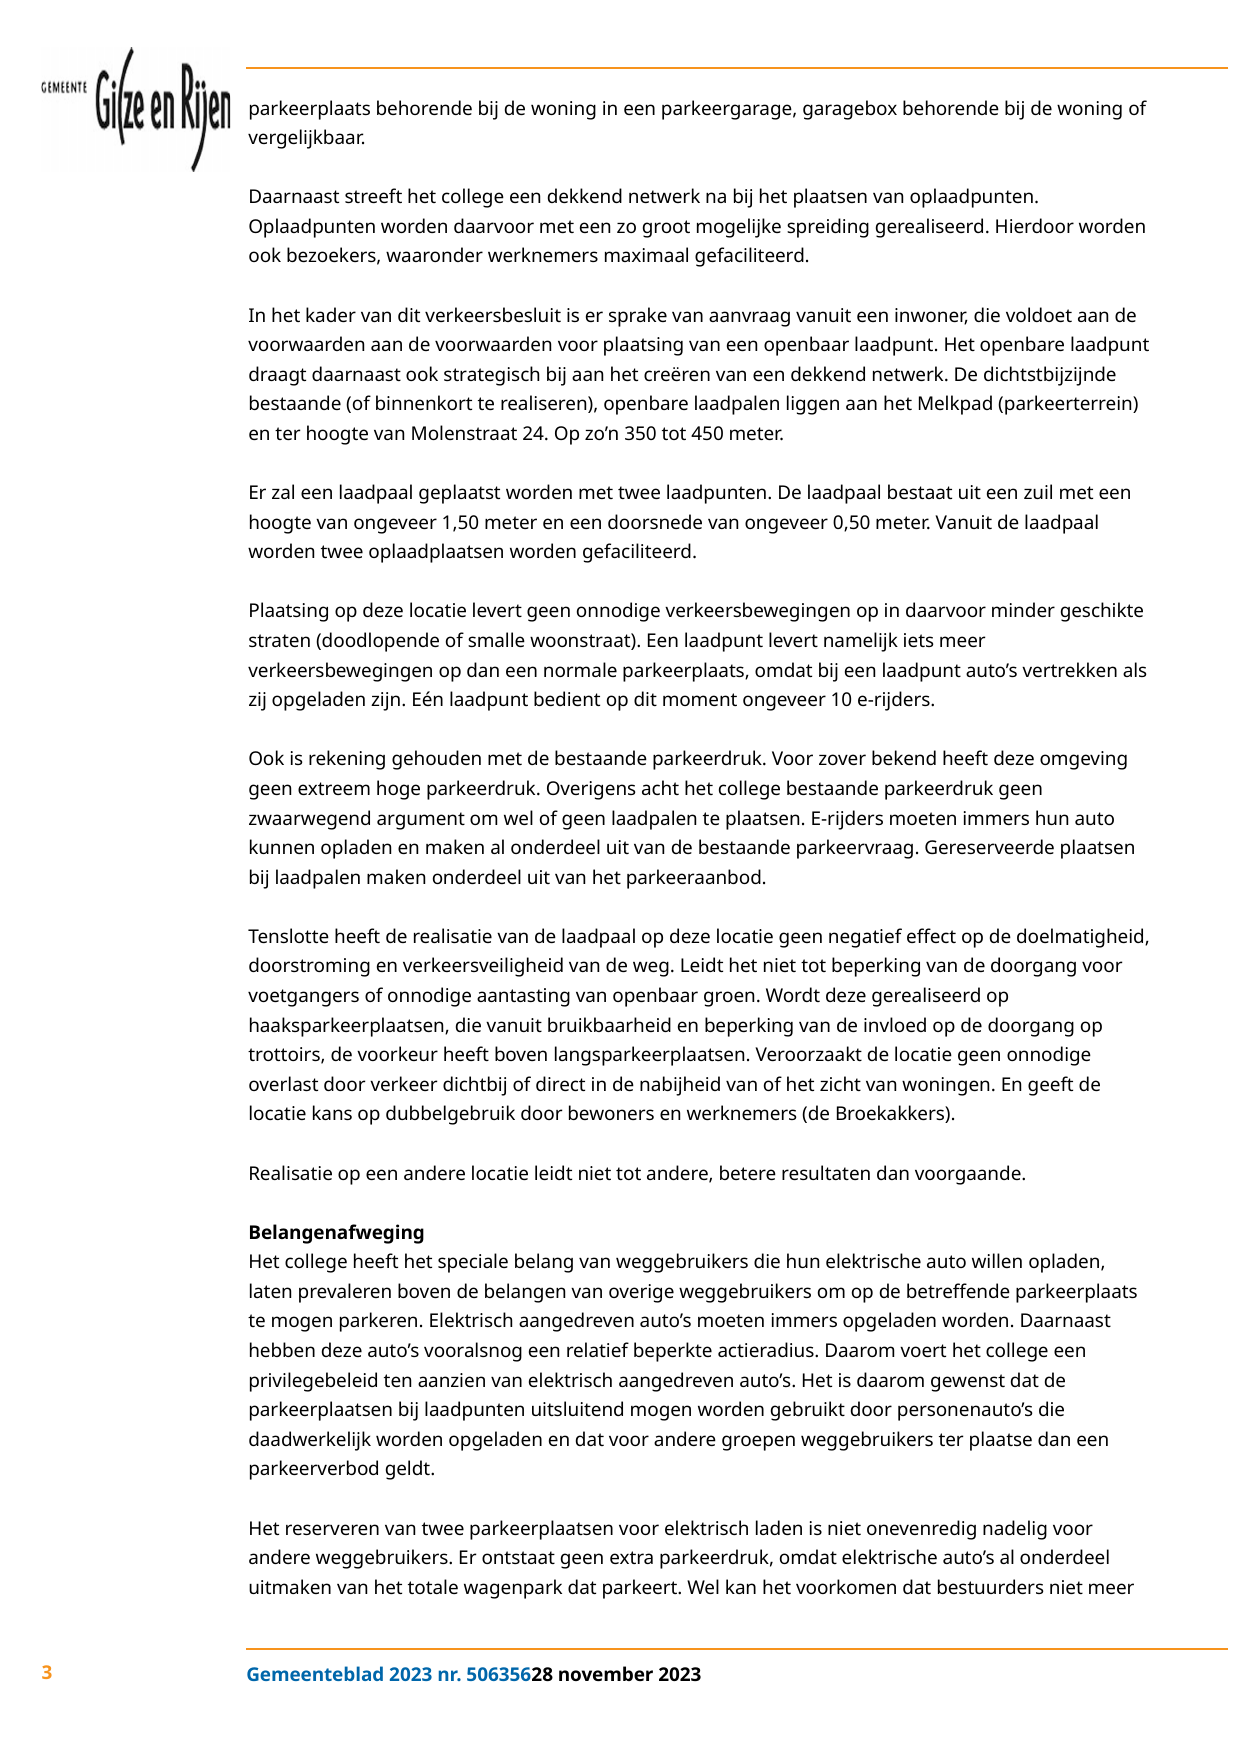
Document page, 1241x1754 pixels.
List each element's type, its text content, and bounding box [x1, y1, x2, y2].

text Plaatsing op deze locatie levert geen onnodige verkeersbewegingen op in daarvoor minder geschikte straten (doodlopende of smalle woonstraat). Een laadpunt levert namelijk iets meer verkeersbewegingen op dan een normale parkeerplaats, omdat bij een laadpunt auto’s vertrekken als zij opgeladen zijn. Eén laadpunt bedient op dit moment ongeveer 10 e-rijders. [248, 598, 1152, 712]
text Het college heeft het speciale belang van weggebruikers die hun elektrische auto willen opladen, laten prevaleren boven de belangen van overige weggebruikers om op de betreffende parkeerplaats te mogen parkeren. Elektrisch aangedreven auto’s moeten immers opgeladen worden. Daarnaast hebben deze auto’s vooralsnog een relatief beperkte actieradius. Daarom voert het college een privilegebeleid ten aanzien van elektrisch aangedreven auto’s. Het is daarom gewenst dat de parkeerplaatsen bij laadpunten uitsluitend mogen worden gebruikt door personenauto’s die daadwerkelijk worden opgeladen en dat voor andere groepen weggebruikers ter plaatse dan een parkeerverbod geldt. [248, 1248, 1152, 1481]
text Er zal een laadpaal geplaatst worden met twee laadpunten. De laadpaal bestaat uit een zuil met een hoogte van ongeveer 1,50 meter en een doorsnede van ongeveer 0,50 meter. Vanuit de laadpaal worden twee oplaadplaatsen worden gefaciliteerd. [248, 479, 1152, 564]
text Het reserveren van twee parkeerplaatsen voor elektrisch laden is niet onevenredig nadelig voor andere weggebruikers. Er ontstaat geen extra parkeerdruk, omdat elektrische auto’s al onderdeel uitmaken van het totale wagenpark dat parkeert. Wel kan het voorkomen dat bestuurders niet meer [248, 1515, 1152, 1600]
text Daarnaast streeft het college een dekkend netwerk na bij het plaatsen van oplaadpunten. Oplaadpunten worden daarvoor met een zo groot mogelijke spreiding gerealiseerd. Hierdoor worden ook bezoekers, waaronder werknemers maximaal gefaciliteerd. [248, 183, 1152, 268]
text Belangenafweging [248, 1219, 1152, 1245]
text In het kader van dit verkeersbesluit is er sprake van aanvraag vanuit een inwoner, die voldoet aan de voorwaarden aan de voorwaarden voor plaatsing van een openbaar laadpunt. Het openbare laadpunt draagt daarnaast ook strategisch bij aan het creëren van een dekkend netwerk. De dichtstbijzijnde bestaande (of binnenkort te realiseren), openbare laadpalen liggen aan het Melkpad (parkeerterrein) en ter hoogte van Molenstraat 24. Op zo’n 350 tot 450 meter. [248, 302, 1152, 446]
text parkeerplaats behorende bij de woning in een parkeergarage, garagebox behorende bij de woning of vergelijkbaar. [248, 95, 1152, 150]
text Tenslotte heeft de realisatie van de laadpaal op deze locatie geen negatief effect op de doelmatigheid, doorstroming en verkeersveiligheid van de weg. Leidt het niet tot beperking van de doorgang voor voetgangers of onnodige aantasting van openbaar groen. Wordt deze gerealiseerd op haaksparkeerplaatsen, die vanuit bruikbaarheid en beperking van de invloed op de doorgang op trottoirs, de voorkeur heeft boven langsparkeerplaatsen. Veroorzaakt de locatie geen onnodige overlast door verkeer dichtbij of direct in de nabijheid van of het zicht van woningen. En geeft de locatie kans op dubbelgebruik door bewoners en werknemers (de Broekakkers). [248, 923, 1152, 1126]
text Realisatie op een andere locatie leidt niet tot andere, betere resultaten dan voorgaande. [248, 1160, 1152, 1186]
text Ook is rekening gehouden met de bestaande parkeerdruk. Voor zover bekend heeft deze omgeving geen extreem hoge parkeerdruk. Overigens acht het college bestaande parkeerdruk geen zwaarwegend argument om wel of geen laadpalen te plaatsen. E-rijders moeten immers hun auto kunnen opladen en maken al onderdeel uit van de bestaande parkeervraag. Gereserveerde plaatsen bij laadpalen maken onderdeel uit van het parkeeraanbod. [248, 746, 1152, 890]
picture [41, 47, 231, 172]
